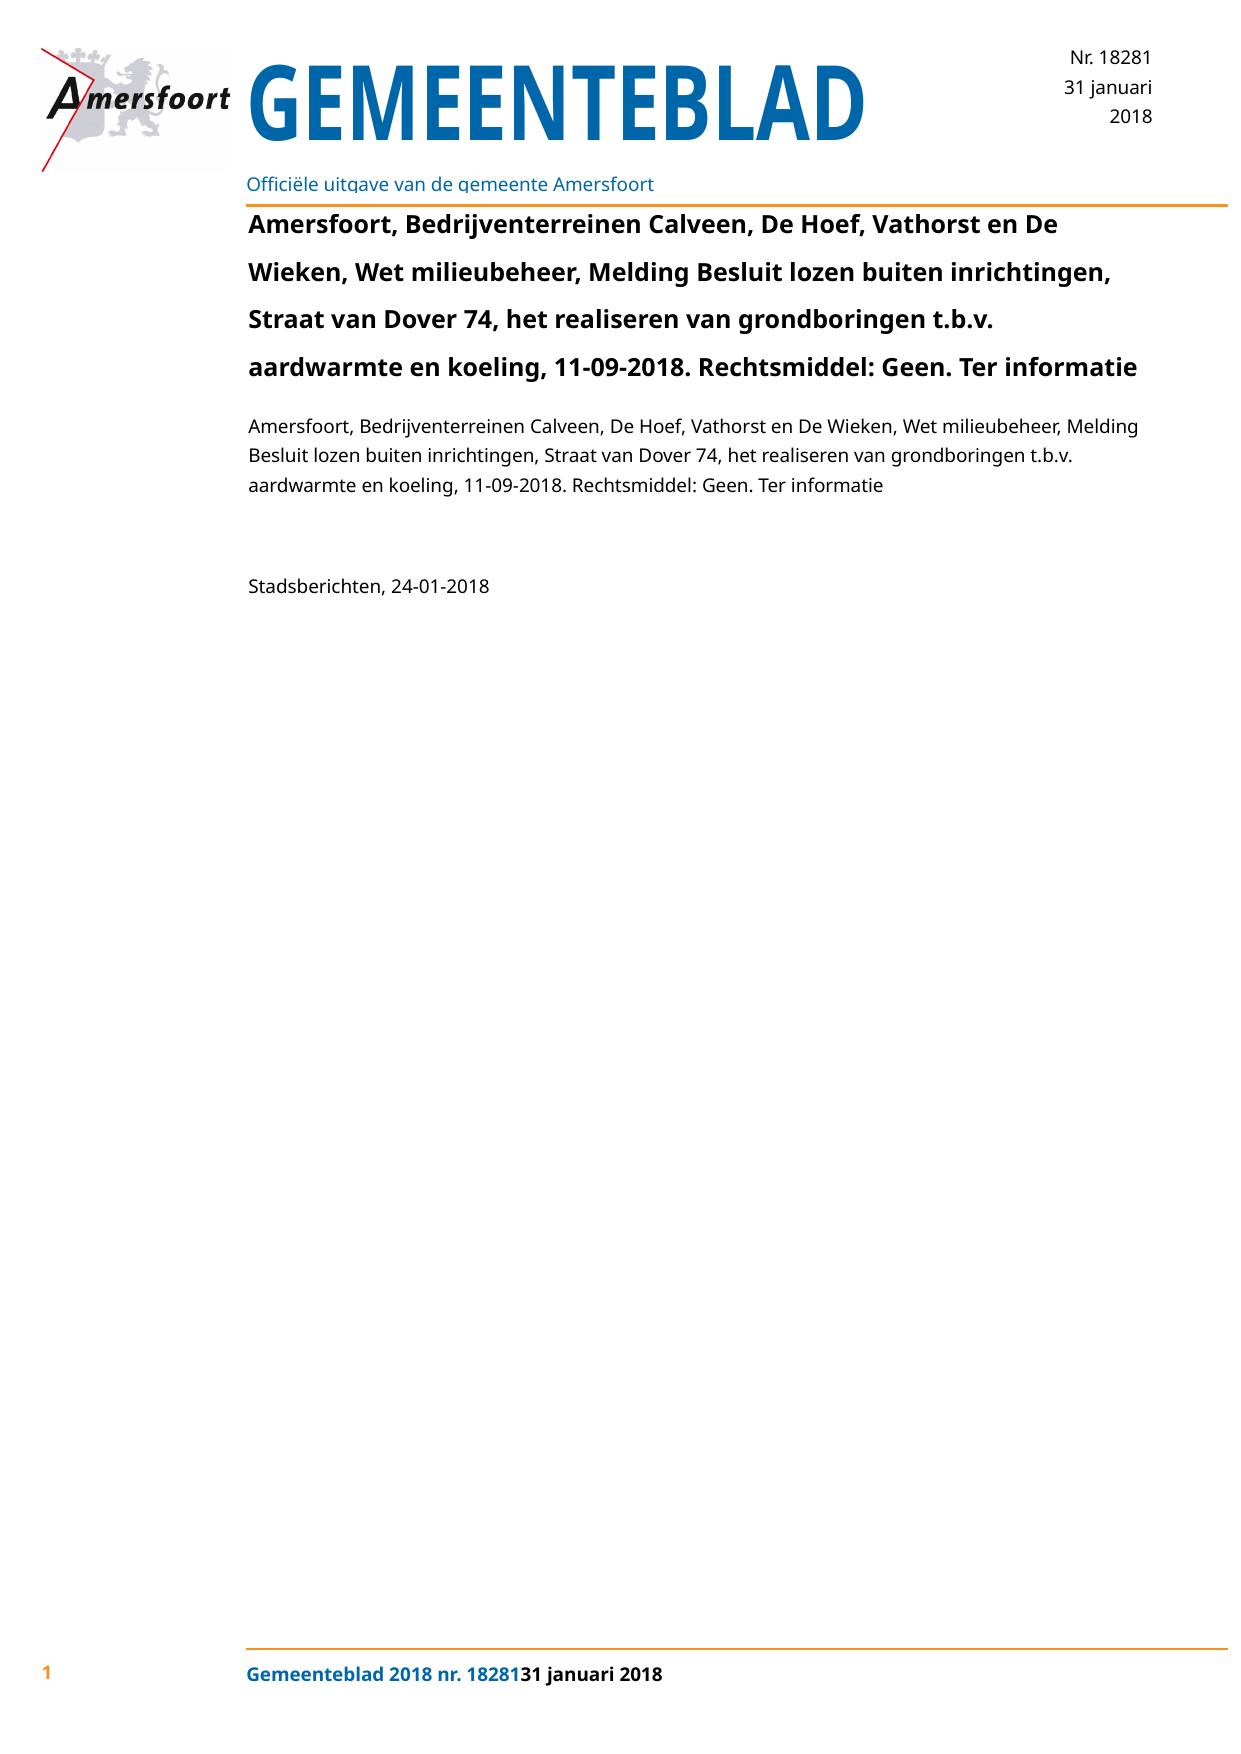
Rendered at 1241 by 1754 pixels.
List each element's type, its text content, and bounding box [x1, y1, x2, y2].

text Amersfoort, Bedrijventerreinen Calveen, De Hoef, Vathorst en De Wieken, Wet milieubeheer, Melding Besluit lozen buiten inrichtingen, Straat van Dover 74, het realiseren van grondboringen t.b.v. aardwarmte en koeling, 11-09-2018. Rechtsmiddel: Geen. Ter informatie [248, 207, 1152, 384]
text Stadsberichten, 24-01-2018 [248, 573, 1152, 599]
picture [41, 47, 231, 172]
text Amersfoort, Bedrijventerreinen Calveen, De Hoef, Vathorst en De Wieken, Wet milieubeheer, Melding Besluit lozen buiten inrichtingen, Straat van Dover 74, het realiseren van grondboringen t.b.v. aardwarmte en koeling, 11-09-2018. Rechtsmiddel: Geen. Ter informatie [248, 413, 1152, 498]
